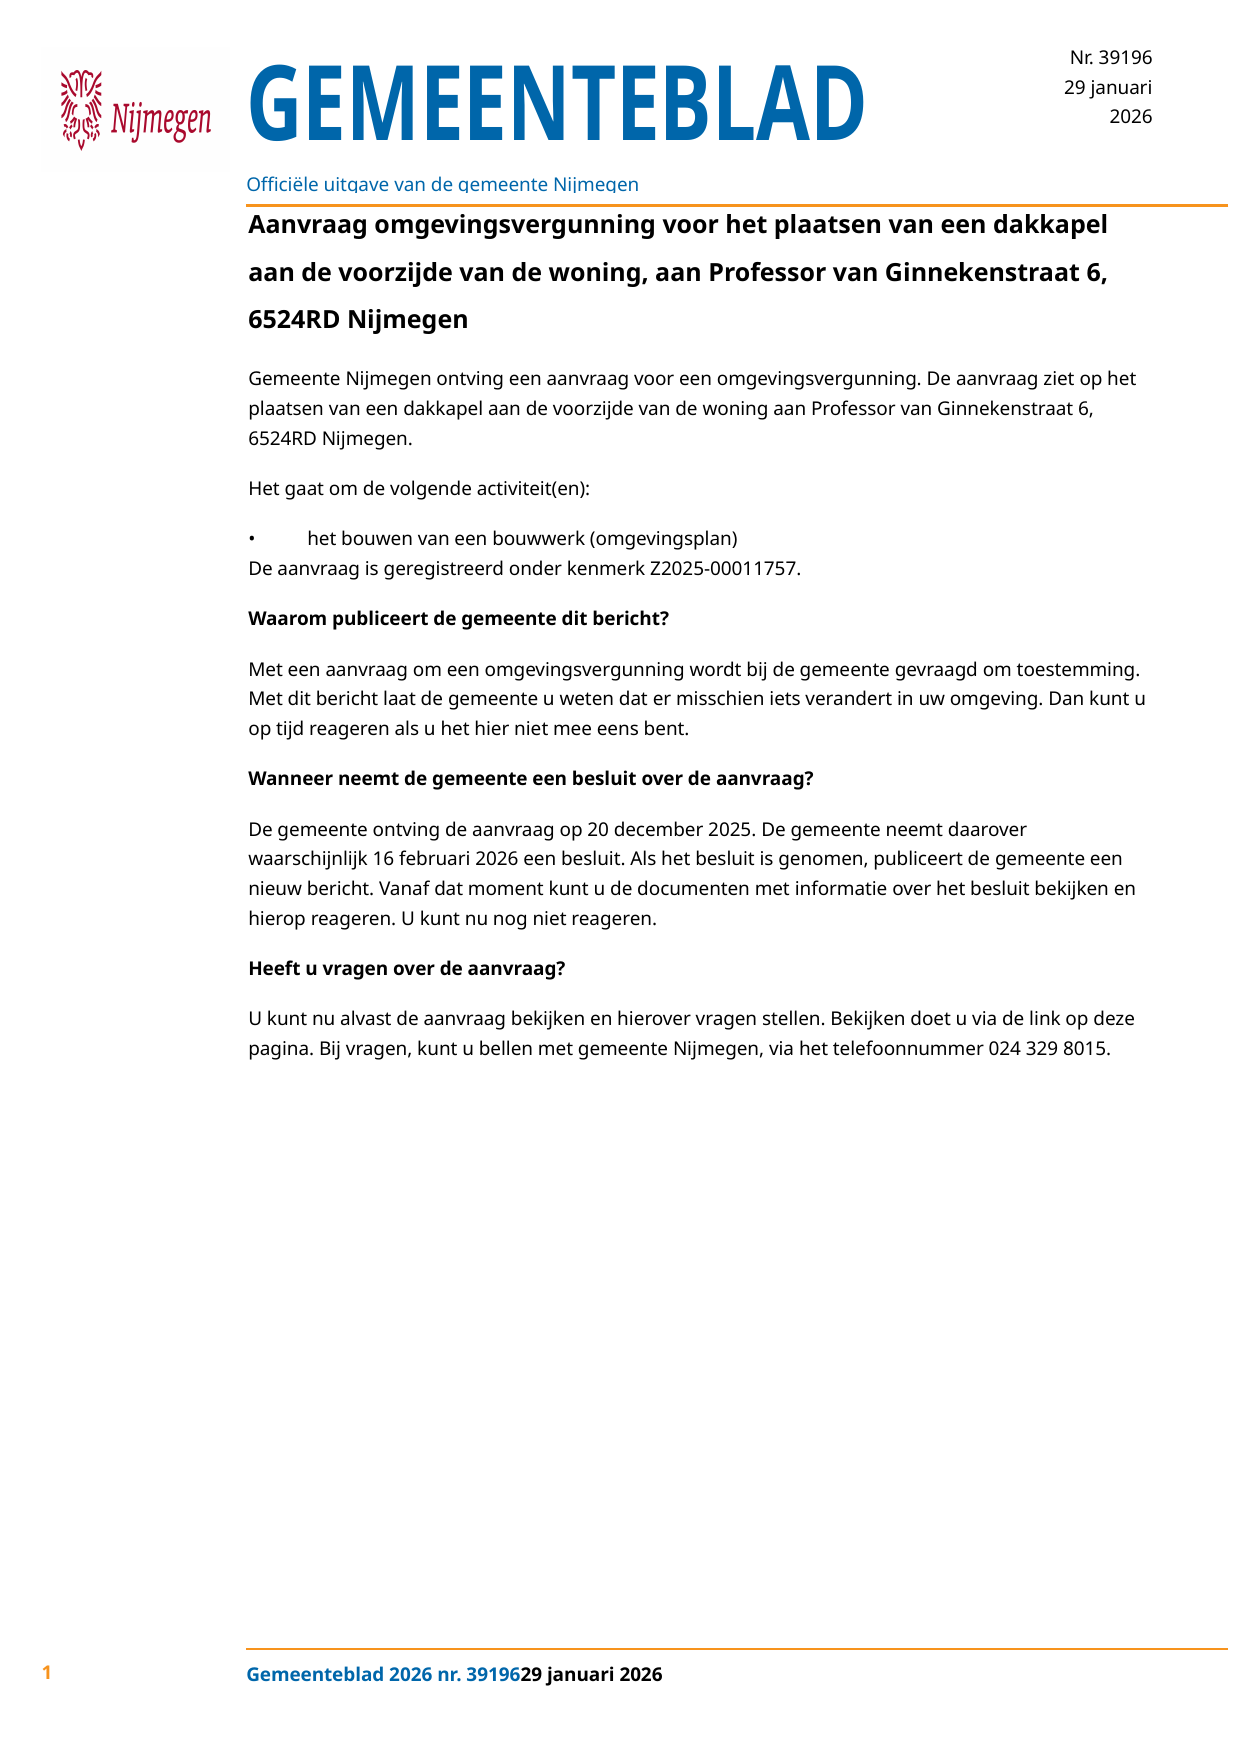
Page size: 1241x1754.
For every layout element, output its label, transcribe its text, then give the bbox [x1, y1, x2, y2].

list het bouwen van een bouwwerk (omgevingsplan) [248, 526, 1152, 551]
picture [41, 47, 231, 172]
text Wanneer neemt de gemeente een besluit over de aanvraag? [248, 766, 1152, 791]
text U kunt nu alvast de aanvraag bekijken en hierover vragen stellen. Bekijken doet u via de link op deze pagina. Bij vragen, kunt u bellen met gemeente Nijmegen, via het telefoonnummer 024 329 8015. [248, 1006, 1152, 1061]
text Waarom publiceert de gemeente dit bericht? [248, 606, 1152, 631]
text Met een aanvraag om een omgevingsvergunning wordt bij de gemeente gevraagd om toestemming. Met dit bericht laat de gemeente u weten dat er misschien iets verandert in uw omgeving. Dan kunt u op tijd reageren als u het hier niet mee eens bent. [248, 656, 1152, 741]
text De aanvraag is geregistreerd onder kenmerk Z2025-00011757. [248, 555, 1152, 581]
text Aanvraag omgevingsvergunning voor het plaatsen van een dakkapel aan de voorzijde van de woning, aan Professor van Ginnekenstraat 6, 6524RD Nijmegen [248, 207, 1152, 336]
text Het gaat om de volgende activiteit(en): [248, 475, 1152, 501]
text Heeft u vragen over de aanvraag? [248, 955, 1152, 981]
text Gemeente Nijmegen ontving een aanvraag voor een omgevingsvergunning. De aanvraag ziet op het plaatsen van een dakkapel aan de voorzijde van de woning aan Professor van Ginnekenstraat 6, 6524RD Nijmegen. [248, 366, 1152, 450]
text De gemeente ontving de aanvraag op 20 december 2025. De gemeente neemt daarover waarschijnlijk 16 februari 2026 een besluit. Als het besluit is genomen, publiceert de gemeente een nieuw bericht. Vanaf dat moment kunt u de documenten met informatie over het besluit bekijken en hierop reageren. U kunt nu nog niet reageren. [248, 816, 1152, 930]
